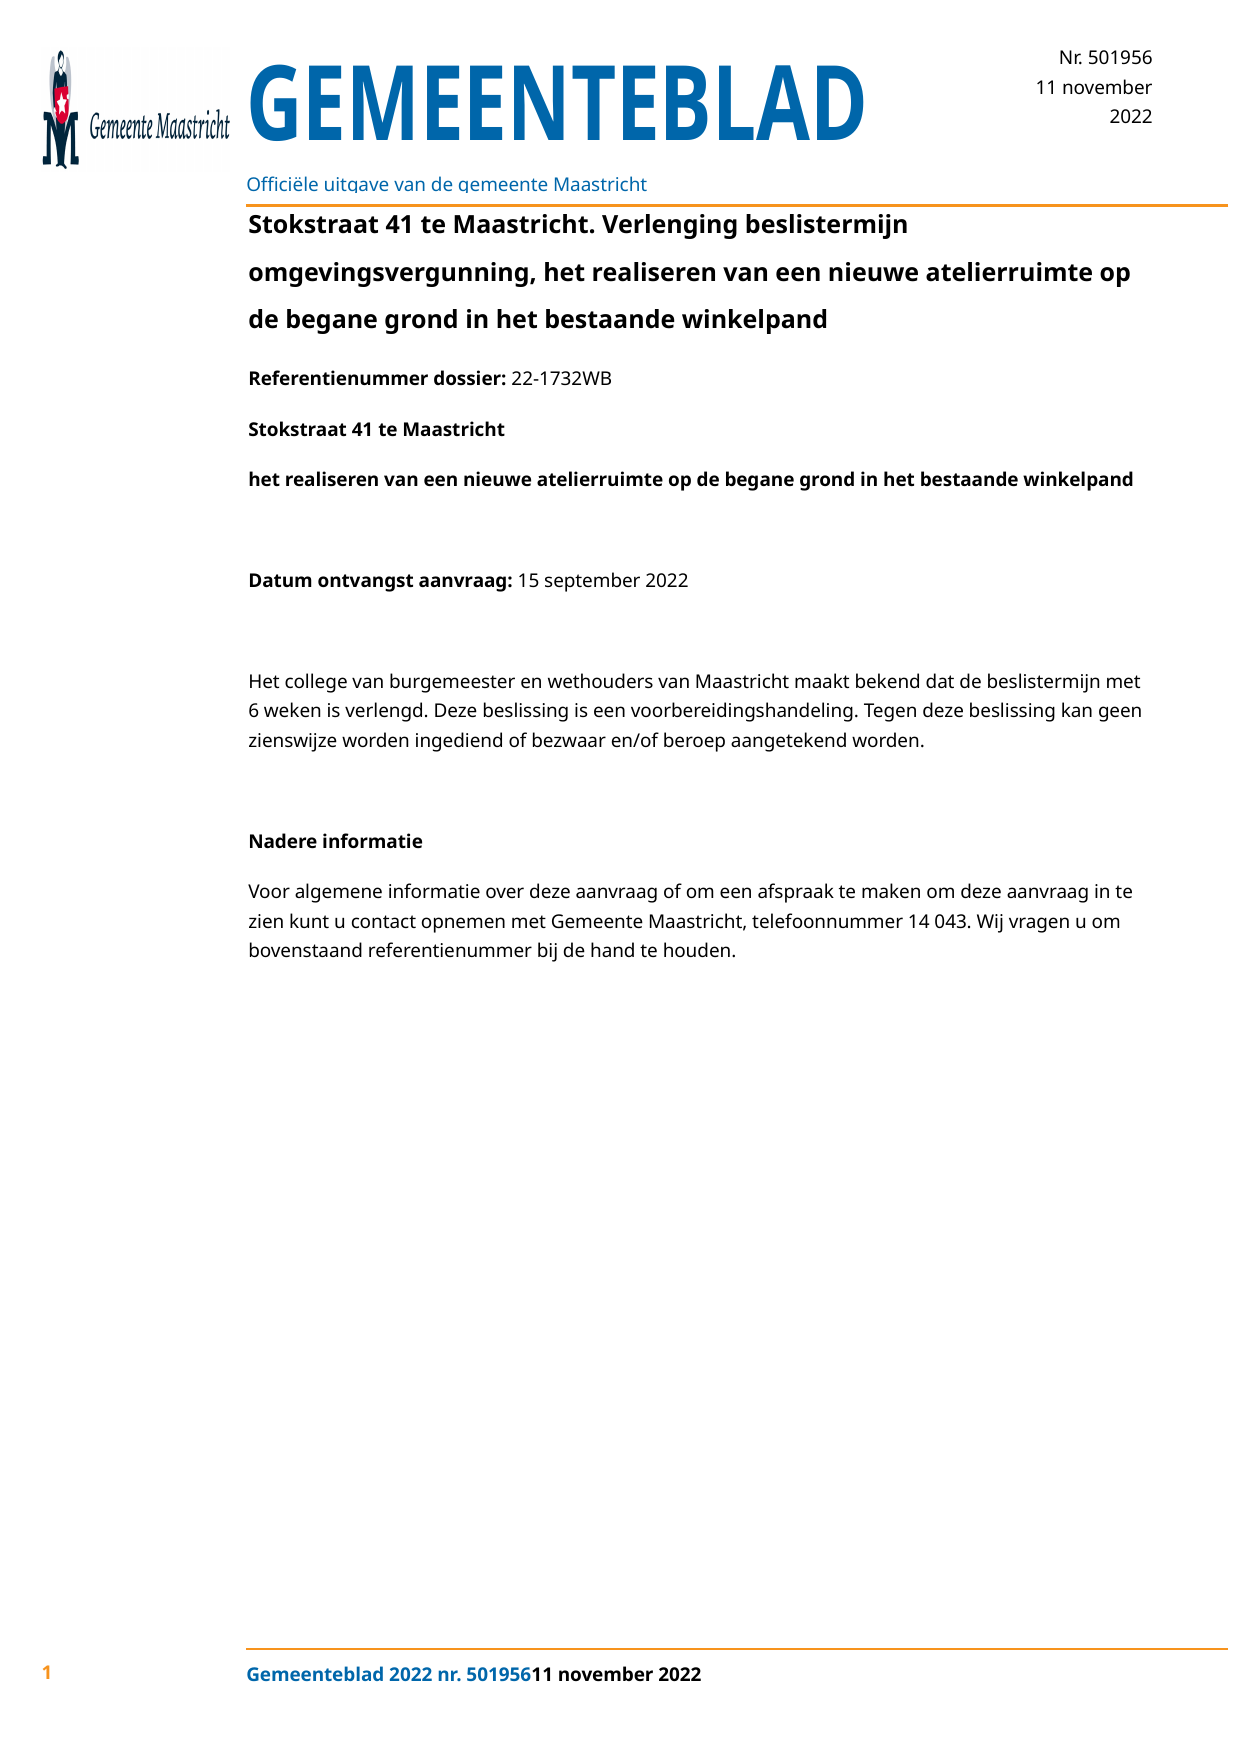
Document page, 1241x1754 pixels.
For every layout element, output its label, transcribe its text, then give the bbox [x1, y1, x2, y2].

text Stokstraat 41 te Maastricht. Verlenging beslistermijn omgevingsvergunning, het realiseren van een nieuwe atelierruimte op de begane grond in het bestaande winkelpand [248, 207, 1152, 336]
text Voor algemene informatie over deze aanvraag of om een afspraak te maken om deze aanvraag in te zien kunt u contact opnemen met Gemeente Maastricht, telefoonnummer 14 043. Wij vragen u om bovenstaand referentienummer bij de hand te houden. [248, 878, 1152, 963]
text Het college van burgemeester en wethouders van Maastricht maakt bekend dat de beslistermijn met 6 weken is verlengd. Deze beslissing is een voorbereidingshandeling. Tegen deze beslissing kan geen zienswijze worden ingediend of bezwaar en/of beroep aangetekend worden. [248, 668, 1152, 753]
text het realiseren van een nieuwe atelierruimte op de begane grond in het bestaande winkelpand [248, 466, 1152, 492]
picture [41, 47, 231, 172]
text Nadere informatie [248, 828, 1152, 854]
text Referentienummer dossier: 22-1732WB [248, 366, 1152, 391]
text Stokstraat 41 te Maastricht [248, 416, 1152, 442]
text Datum ontvangst aanvraag: 15 september 2022 [248, 567, 1152, 593]
